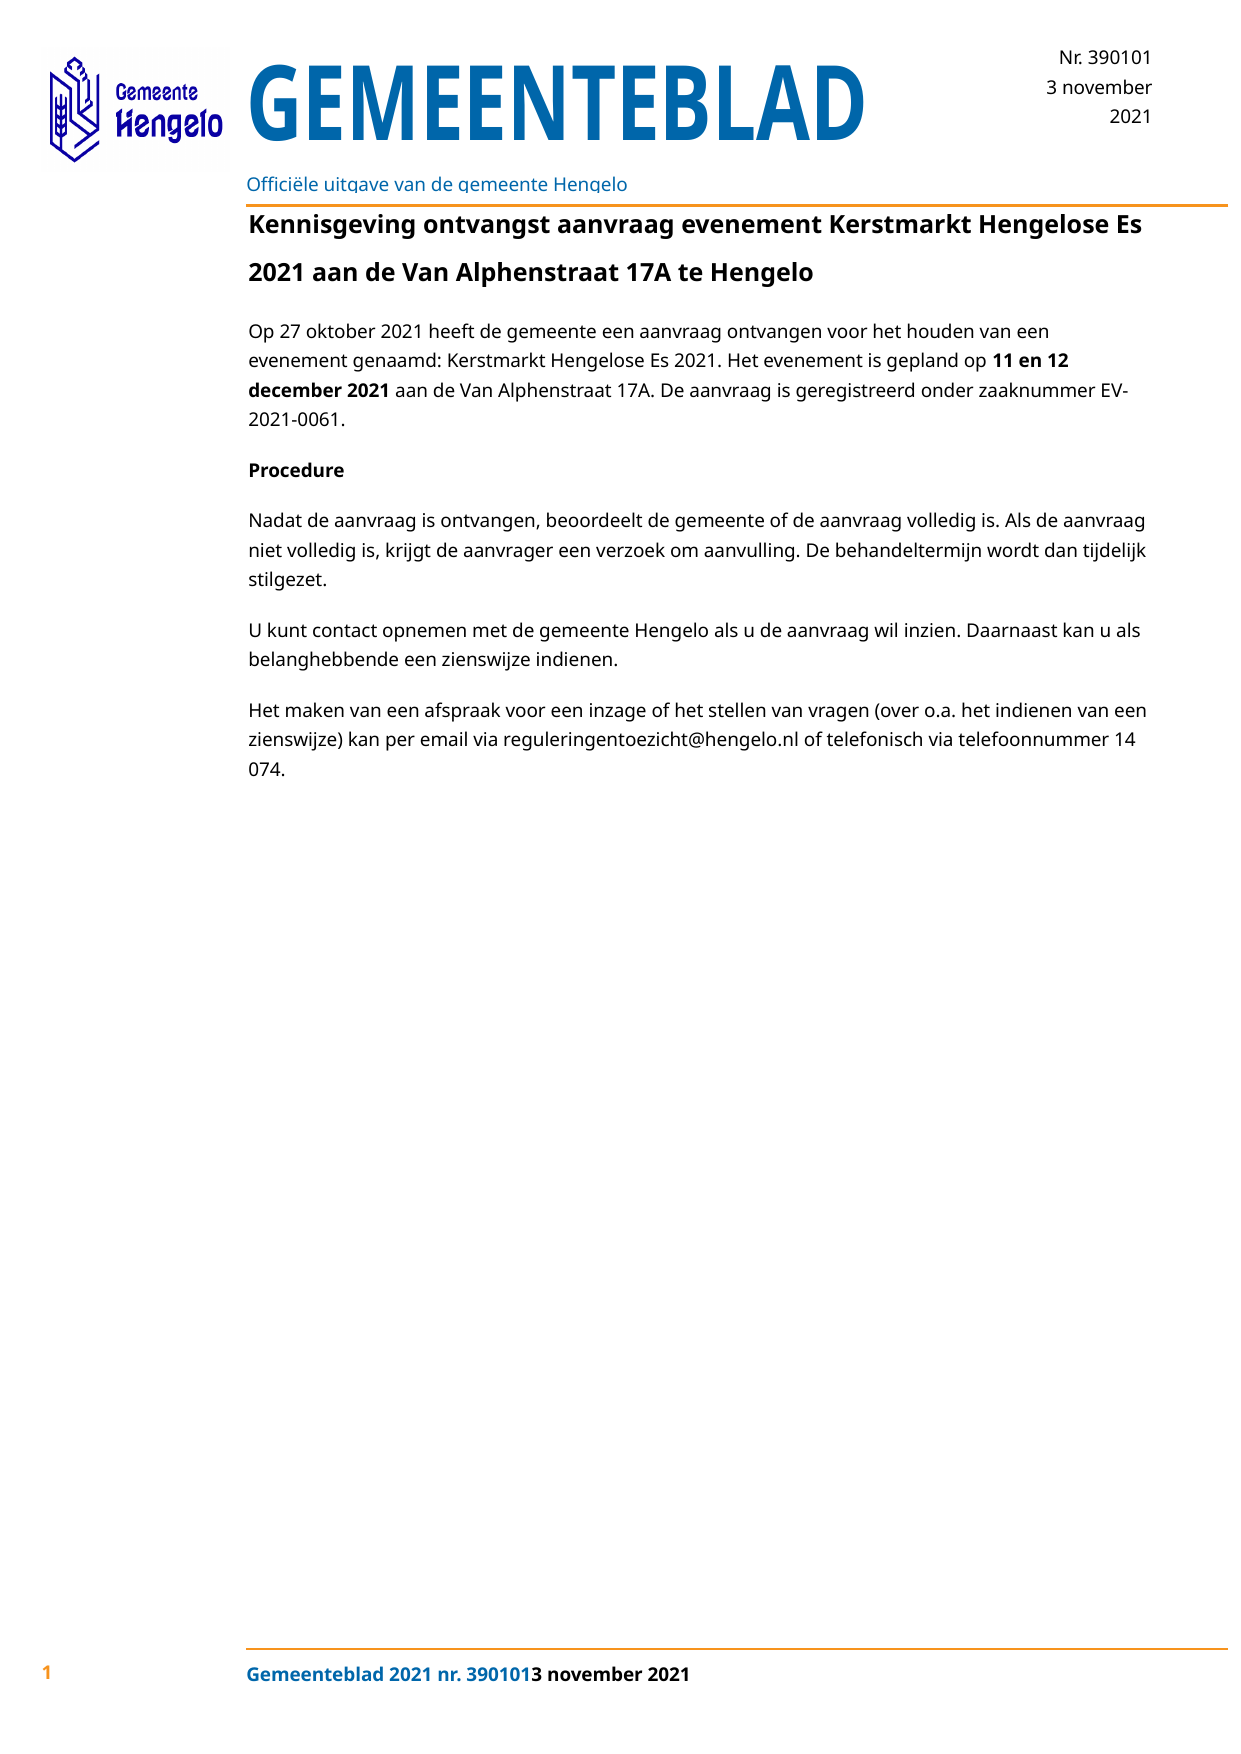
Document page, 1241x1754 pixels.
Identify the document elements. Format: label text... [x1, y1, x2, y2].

picture [41, 47, 231, 172]
text Het maken van een afspraak voor een inzage of het stellen van vragen (over o.a. het indienen van een zienswijze) kan per email via reguleringentoezicht@hengelo.nl of telefonisch via telefoonnummer 14 074. [248, 697, 1152, 782]
text U kunt contact opnemen met de gemeente Hengelo als u de aanvraag wil inzien. Daarnaast kan u als belanghebbende een zienswijze indienen. [248, 617, 1152, 672]
text Op 27 oktober 2021 heeft de gemeente een aanvraag ontvangen voor het houden van een evenement genaamd: Kerstmarkt Hengelose Es 2021. Het evenement is gepland op 11 en 12 december 2021 aan de Van Alphenstraat 17A. De aanvraag is geregistreerd onder zaaknummer EV-2021-0061. [248, 318, 1152, 432]
text Procedure [248, 457, 1152, 483]
text Kennisgeving ontvangst aanvraag evenement Kerstmarkt Hengelose Es 2021 aan de Van Alphenstraat 17A te Hengelo [248, 207, 1152, 288]
text Nadat de aanvraag is ontvangen, beoordeelt de gemeente of de aanvraag volledig is. Als de aanvraag niet volledig is, krijgt de aanvrager een verzoek om aanvulling. De behandeltermijn wordt dan tijdelijk stilgezet. [248, 507, 1152, 592]
